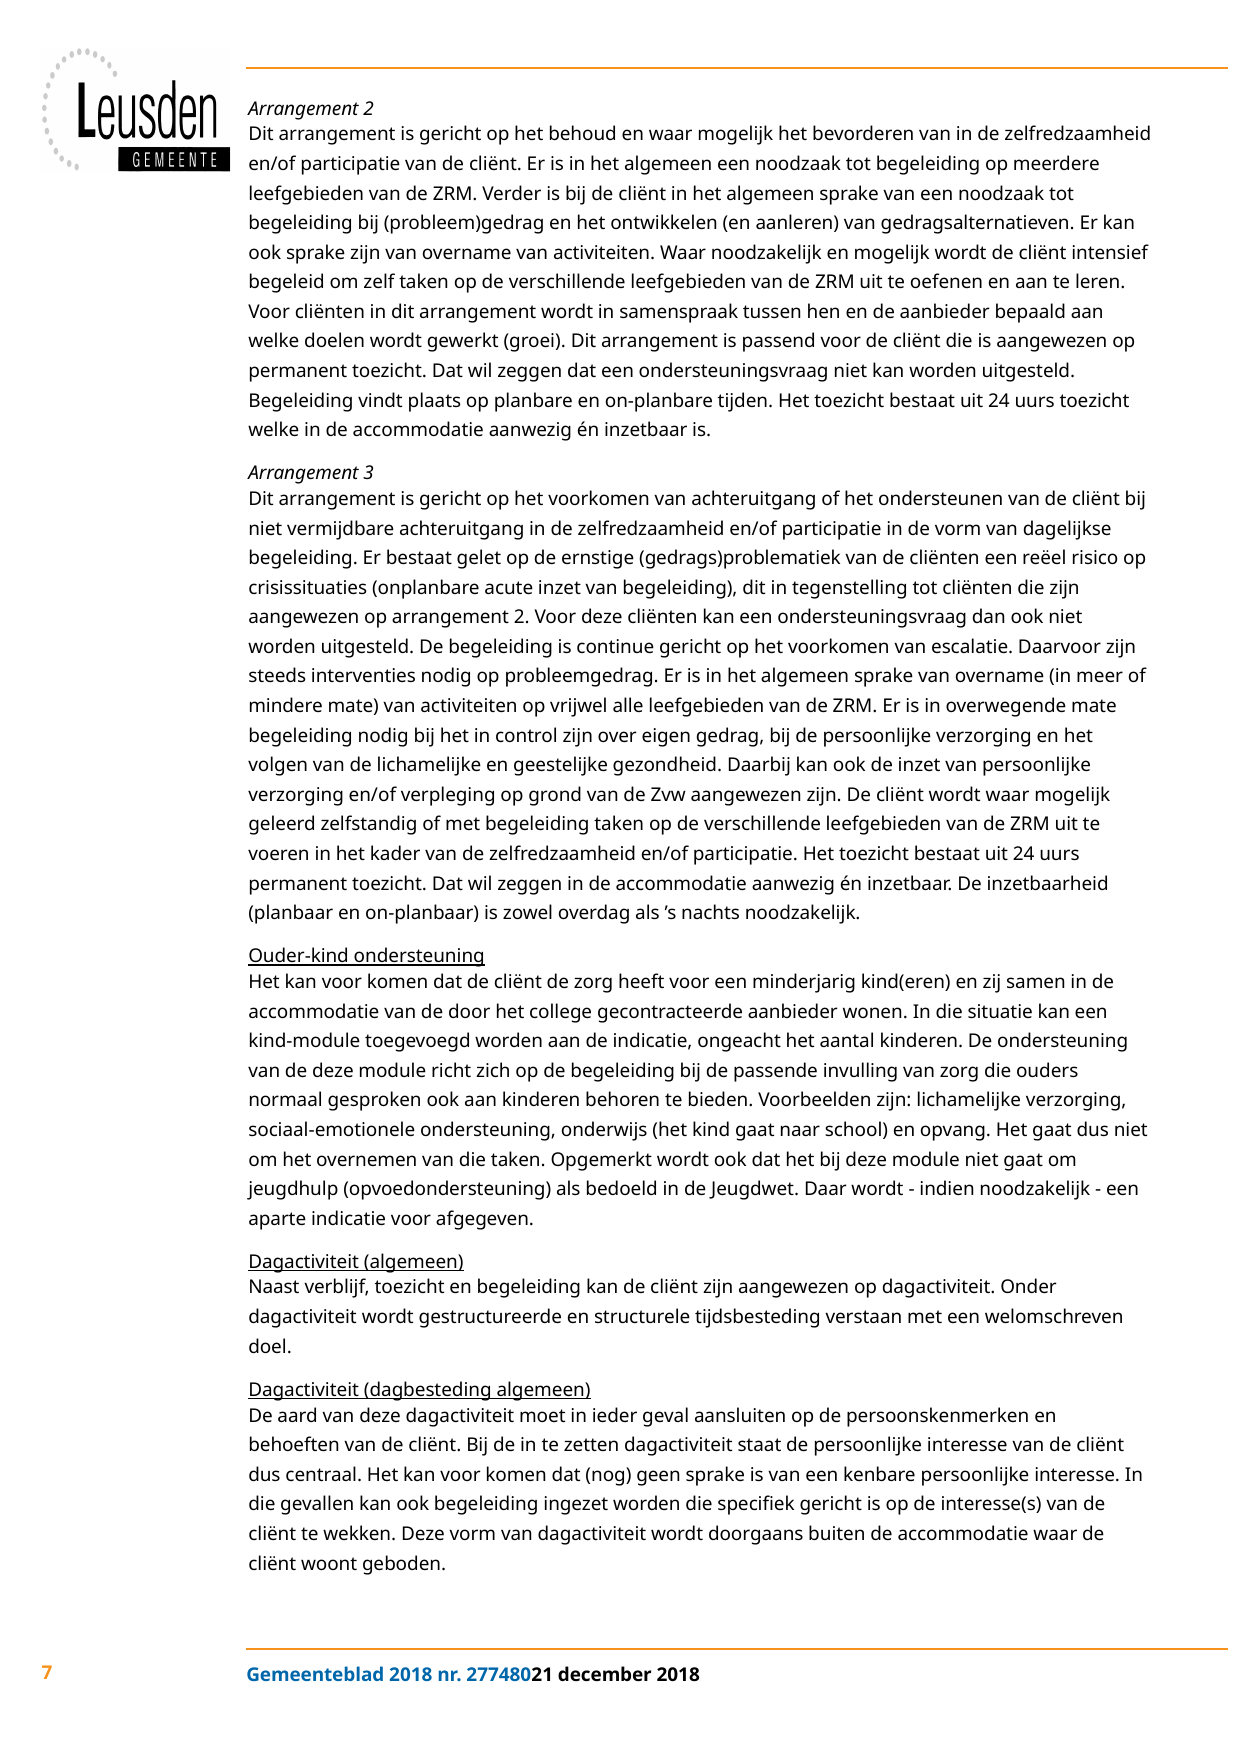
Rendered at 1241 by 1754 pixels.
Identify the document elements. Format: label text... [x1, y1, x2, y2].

text Ouder-kind ondersteuning [248, 942, 1152, 968]
text Het kan voor komen dat de cliënt de zorg heeft voor een minderjarig kind(eren) en zij samen in de accommodatie van de door het college gecontracteerde aanbieder wonen. In die situatie kan een kind-module toegevoegd worden aan de indicatie, ongeacht het aantal kinderen. De ondersteuning van de deze module richt zich op de begeleiding bij de passende invulling van zorg die ouders normaal gesproken ook aan kinderen behoren te bieden. Voorbeelden zijn: lichamelijke verzorging, sociaal-emotionele ondersteuning, onderwijs (het kind gaat naar school) en opvang. Het gaat dus niet om het overnemen van die taken. Opgemerkt wordt ook dat het bij deze module niet gaat om jeugdhulp (opvoedondersteuning) als bedoeld in de Jeugdwet. Daar wordt - indien noodzakelijk - een aparte indicatie voor afgegeven. [248, 968, 1152, 1231]
text Dagactiviteit (dagbesteding algemeen) [248, 1376, 1152, 1402]
picture [41, 47, 231, 172]
text Naast verblijf, toezicht en begeleiding kan de cliënt zijn aangewezen op dagactiviteit. Onder dagactiviteit wordt gestructureerde en structurele tijdsbesteding verstaan met een welomschreven doel. [248, 1274, 1152, 1359]
text Dit arrangement is gericht op het behoud en waar mogelijk het bevorderen van in de zelfredzaamheid en/of participatie van de cliënt. Er is in het algemeen een noodzaak tot begeleiding op meerdere leefgebieden van de ZRM. Verder is bij de cliënt in het algemeen sprake van een noodzaak tot begeleiding bij (probleem)gedrag en het ontwikkelen (en aanleren) van gedragsalternatieven. Er kan ook sprake zijn van overname van activiteiten. Waar noodzakelijk en mogelijk wordt de cliënt intensief begeleid om zelf taken op de verschillende leefgebieden van de ZRM uit te oefenen en aan te leren. Voor cliënten in dit arrangement wordt in samenspraak tussen hen en de aanbieder bepaald aan welke doelen wordt gewerkt (groei). Dit arrangement is passend voor de cliënt die is aangewezen op permanent toezicht. Dat wil zeggen dat een ondersteuningsvraag niet kan worden uitgesteld. Begeleiding vindt plaats op planbare en on-planbare tijden. Het toezicht bestaat uit 24 uurs toezicht welke in de accommodatie aanwezig én inzetbaar is. [248, 121, 1152, 442]
text De aard van deze dagactiviteit moet in ieder geval aansluiten op de persoonskenmerken en behoeften van de cliënt. Bij de in te zetten dagactiviteit staat de persoonlijke interesse van de cliënt dus centraal. Het kan voor komen dat (nog) geen sprake is van een kenbare persoonlijke interesse. In die gevallen kan ook begeleiding ingezet worden die specifiek gericht is op de interesse(s) van de cliënt te wekken. Deze vorm van dagactiviteit wordt doorgaans buiten de accommodatie waar de cliënt woont geboden. [248, 1402, 1152, 1575]
text Arrangement 3 [248, 459, 1152, 485]
text Arrangement 2 [248, 95, 1152, 121]
text Dit arrangement is gericht op het voorkomen van achteruitgang of het ondersteunen van de cliënt bij niet vermijdbare achteruitgang in de zelfredzaamheid en/of participatie in de vorm van dagelijkse begeleiding. Er bestaat gelet op de ernstige (gedrags)problematiek van de cliënten een reëel risico op crisissituaties (onplanbare acute inzet van begeleiding), dit in tegenstelling tot cliënten die zijn aangewezen op arrangement 2. Voor deze cliënten kan een ondersteuningsvraag dan ook niet worden uitgesteld. De begeleiding is continue gericht op het voorkomen van escalatie. Daarvoor zijn steeds interventies nodig op probleemgedrag. Er is in het algemeen sprake van overname (in meer of mindere mate) van activiteiten op vrijwel alle leefgebieden van de ZRM. Er is in overwegende mate begeleiding nodig bij het in control zijn over eigen gedrag, bij de persoonlijke verzorging en het volgen van de lichamelijke en geestelijke gezondheid. Daarbij kan ook de inzet van persoonlijke verzorging en/of verpleging op grond van de Zvw aangewezen zijn. De cliënt wordt waar mogelijk geleerd zelfstandig of met begeleiding taken op de verschillende leefgebieden van de ZRM uit te voeren in het kader van de zelfredzaamheid en/of participatie. Het toezicht bestaat uit 24 uurs permanent toezicht. Dat wil zeggen in de accommodatie aanwezig én inzetbaar. De inzetbaarheid (planbaar en on-planbaar) is zowel overdag als ’s nachts noodzakelijk. [248, 485, 1152, 925]
text Dagactiviteit (algemeen) [248, 1248, 1152, 1274]
